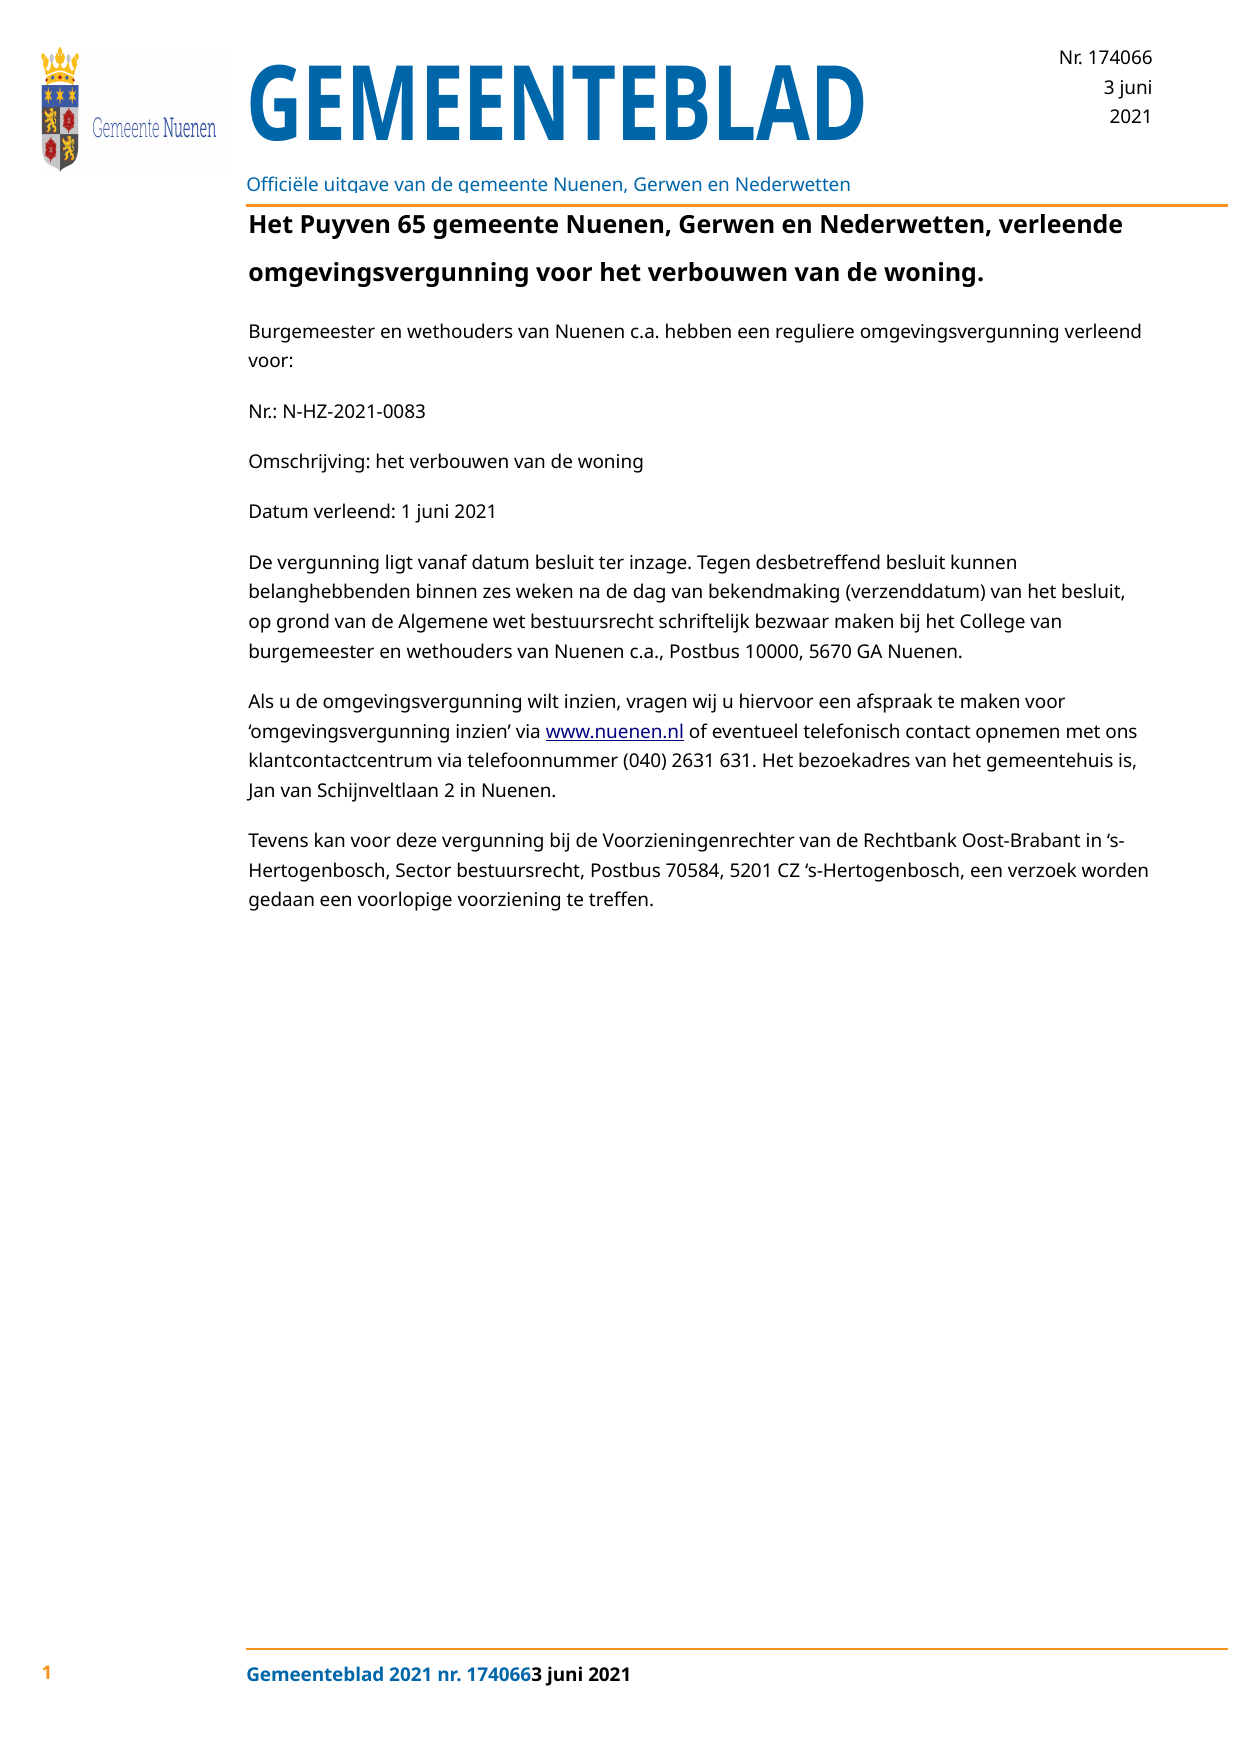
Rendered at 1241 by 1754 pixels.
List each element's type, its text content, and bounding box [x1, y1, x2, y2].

text Als u de omgevingsvergunning wilt inzien, vragen wij u hiervoor een afspraak te maken voor ‘omgevingsvergunning inzien’ via www.nuenen.nl of eventueel telefonisch contact opnemen met ons klantcontactcentrum via telefoonnummer (040) 2631 631. Het bezoekadres van het gemeentehuis is, Jan van Schijnveltlaan 2 in Nuenen. [248, 688, 1152, 803]
text Het Puyven 65 gemeente Nuenen, Gerwen en Nederwetten, verleende omgevingsvergunning voor het verbouwen van de woning. [248, 207, 1152, 288]
text Tevens kan voor deze vergunning bij de Voorzieningenrechter van de Rechtbank Oost-Brabant in ‘s-Hertogenbosch, Sector bestuursrecht, Postbus 70584, 5201 CZ ‘s-Hertogenbosch, een verzoek worden gedaan een voorlopige voorziening te treffen. [248, 827, 1152, 912]
text De vergunning ligt vanaf datum besluit ter inzage. Tegen desbetreffend besluit kunnen belanghebbenden binnen zes weken na de dag van bekendmaking (verzenddatum) van het besluit, op grond van de Algemene wet bestuursrecht schriftelijk bezwaar maken bij het College van burgemeester en wethouders van Nuenen c.a., Postbus 10000, 5670 GA Nuenen. [248, 549, 1152, 664]
picture [41, 47, 231, 172]
text Omschrijving: het verbouwen van de woning [248, 448, 1152, 474]
text Burgemeester en wethouders van Nuenen c.a. hebben een reguliere omgevingsvergunning verleend voor: [248, 318, 1152, 373]
text Nr.: N-HZ-2021-0083 [248, 398, 1152, 424]
text Datum verleend: 1 juni 2021 [248, 499, 1152, 524]
